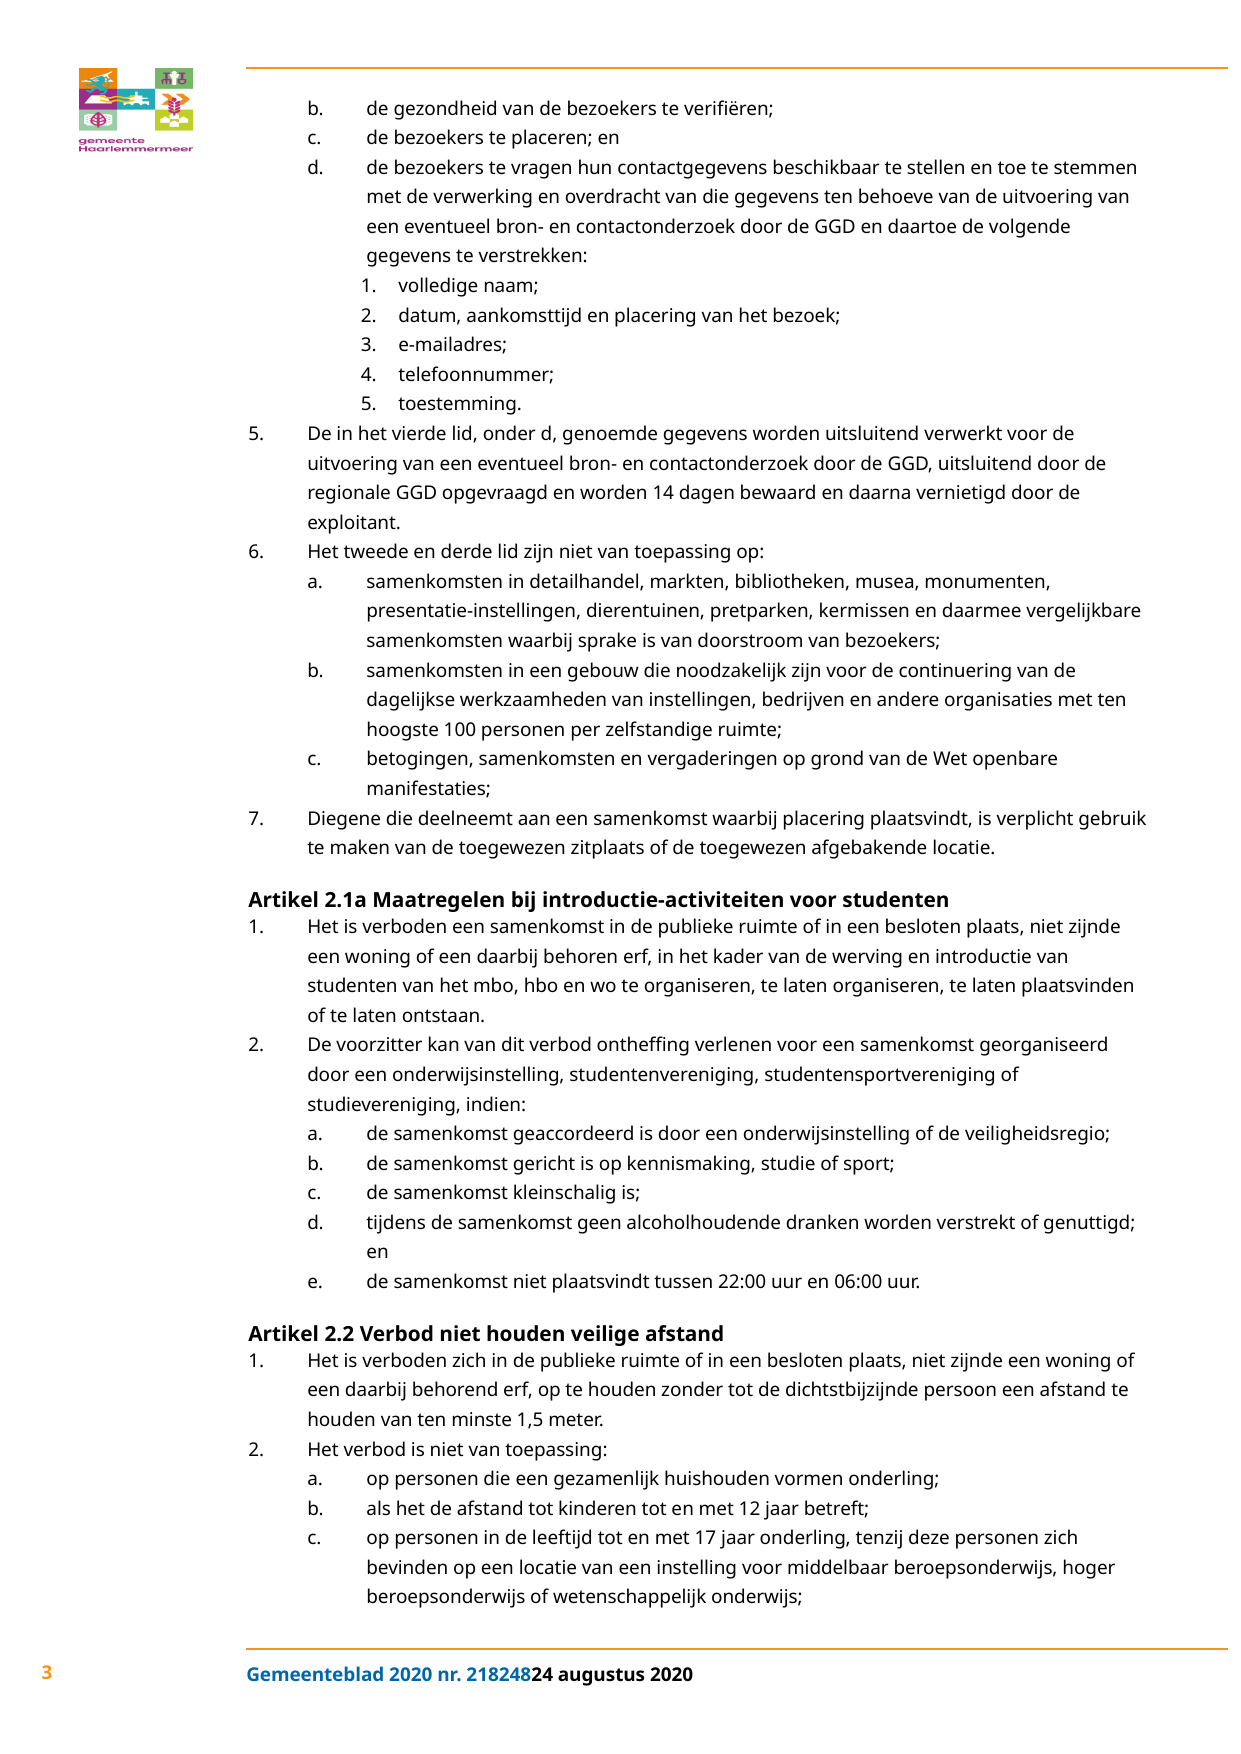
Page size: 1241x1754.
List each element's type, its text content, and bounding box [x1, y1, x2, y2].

list de bezoekers te vragen hun contactgegevens beschikbaar te stellen en toe te stemmen met de verwerking en overdracht van die gegevens ten behoeve van de uitvoering van een eventueel bron- en contactonderzoek door de GGD en daartoe de volgende gegevens te verstrekken: [307, 154, 1152, 268]
picture [41, 47, 231, 172]
list tijdens de samenkomst geen alcoholhoudende dranken worden verstrekt of genuttigd; en [307, 1209, 1152, 1264]
list de samenkomst geaccordeerd is door een onderwijsinstelling of de veiligheidsregio; [307, 1120, 1152, 1146]
list samenkomsten in detailhandel, markten, bibliotheken, musea, monumenten, presentatie-instellingen, dierentuinen, pretparken, kermissen en daarmee vergelijkbare samenkomsten waarbij sprake is van doorstroom van bezoekers; [307, 568, 1152, 653]
list De in het vierde lid, onder d, genoemde gegevens worden uitsluitend verwerkt voor de uitvoering van een eventueel bron- en contactonderzoek door de GGD, uitsluitend door de regionale GGD opgevraagd en worden 14 dagen bewaard en daarna vernietigd door de exploitant. [248, 420, 1152, 535]
list volledige naam; [361, 272, 1152, 298]
list op personen die een gezamenlijk huishouden vormen onderling; [307, 1465, 1152, 1491]
list de bezoekers te placeren; en [307, 124, 1152, 150]
list betogingen, samenkomsten en vergaderingen op grond van de Wet openbare manifestaties; [307, 746, 1152, 801]
list Het is verboden een samenkomst in de publieke ruimte of in een besloten plaats, niet zijnde een woning of een daarbij behoren erf, in het kader van de werving en introductie van studenten van het mbo, hbo en wo te organiseren, te laten organiseren, te laten plaatsvinden of te laten ontstaan. [248, 913, 1152, 1028]
list Diegene die deelneemt aan een samenkomst waarbij placering plaatsvindt, is verplicht gebruik te maken van de toegewezen zitplaats of de toegewezen afgebakende locatie. [248, 805, 1152, 860]
list samenkomsten in een gebouw die noodzakelijk zijn voor de continuering van de dagelijkse werkzaamheden van instellingen, bedrijven en andere organisaties met ten hoogste 100 personen per zelfstandige ruimte; [307, 657, 1152, 742]
list de gezondheid van de bezoekers te verifiëren; [307, 95, 1152, 121]
list toestemming. [361, 391, 1152, 416]
list datum, aankomsttijd en placering van het bezoek; [361, 302, 1152, 328]
list telefoonnummer; [361, 361, 1152, 387]
list de samenkomst gericht is op kennismaking, studie of sport; [307, 1150, 1152, 1176]
text Artikel 2.2 Verbod niet houden veilige afstand [248, 1319, 1152, 1347]
list als het de afstand tot kinderen tot en met 12 jaar betreft; [307, 1495, 1152, 1521]
list Het is verboden zich in de publieke ruimte of in een besloten plaats, niet zijnde een woning of een daarbij behorend erf, op te houden zonder tot de dichtstbijzijnde persoon een afstand te houden van ten minste 1,5 meter. [248, 1347, 1152, 1432]
list op personen in de leeftijd tot en met 17 jaar onderling, tenzij deze personen zich bevinden op een locatie van een instelling voor middelbaar beroepsonderwijs, hoger beroepsonderwijs of wetenschappelijk onderwijs; [307, 1524, 1152, 1609]
list e-mailadres; [361, 331, 1152, 357]
list Het verbod is niet van toepassing: [248, 1436, 1152, 1462]
list de samenkomst niet plaatsvindt tussen 22:00 uur en 06:00 uur. [307, 1268, 1152, 1294]
text Artikel 2.1a Maatregelen bij introductie-activiteiten voor studenten [248, 885, 1152, 913]
list Het tweede en derde lid zijn niet van toepassing op: [248, 538, 1152, 564]
list De voorzitter kan van dit verbod ontheffing verlenen voor een samenkomst georganiseerd door een onderwijsinstelling, studentenvereniging, studentensportvereniging of studievereniging, indien: [248, 1032, 1152, 1116]
list de samenkomst kleinschalig is; [307, 1179, 1152, 1205]
